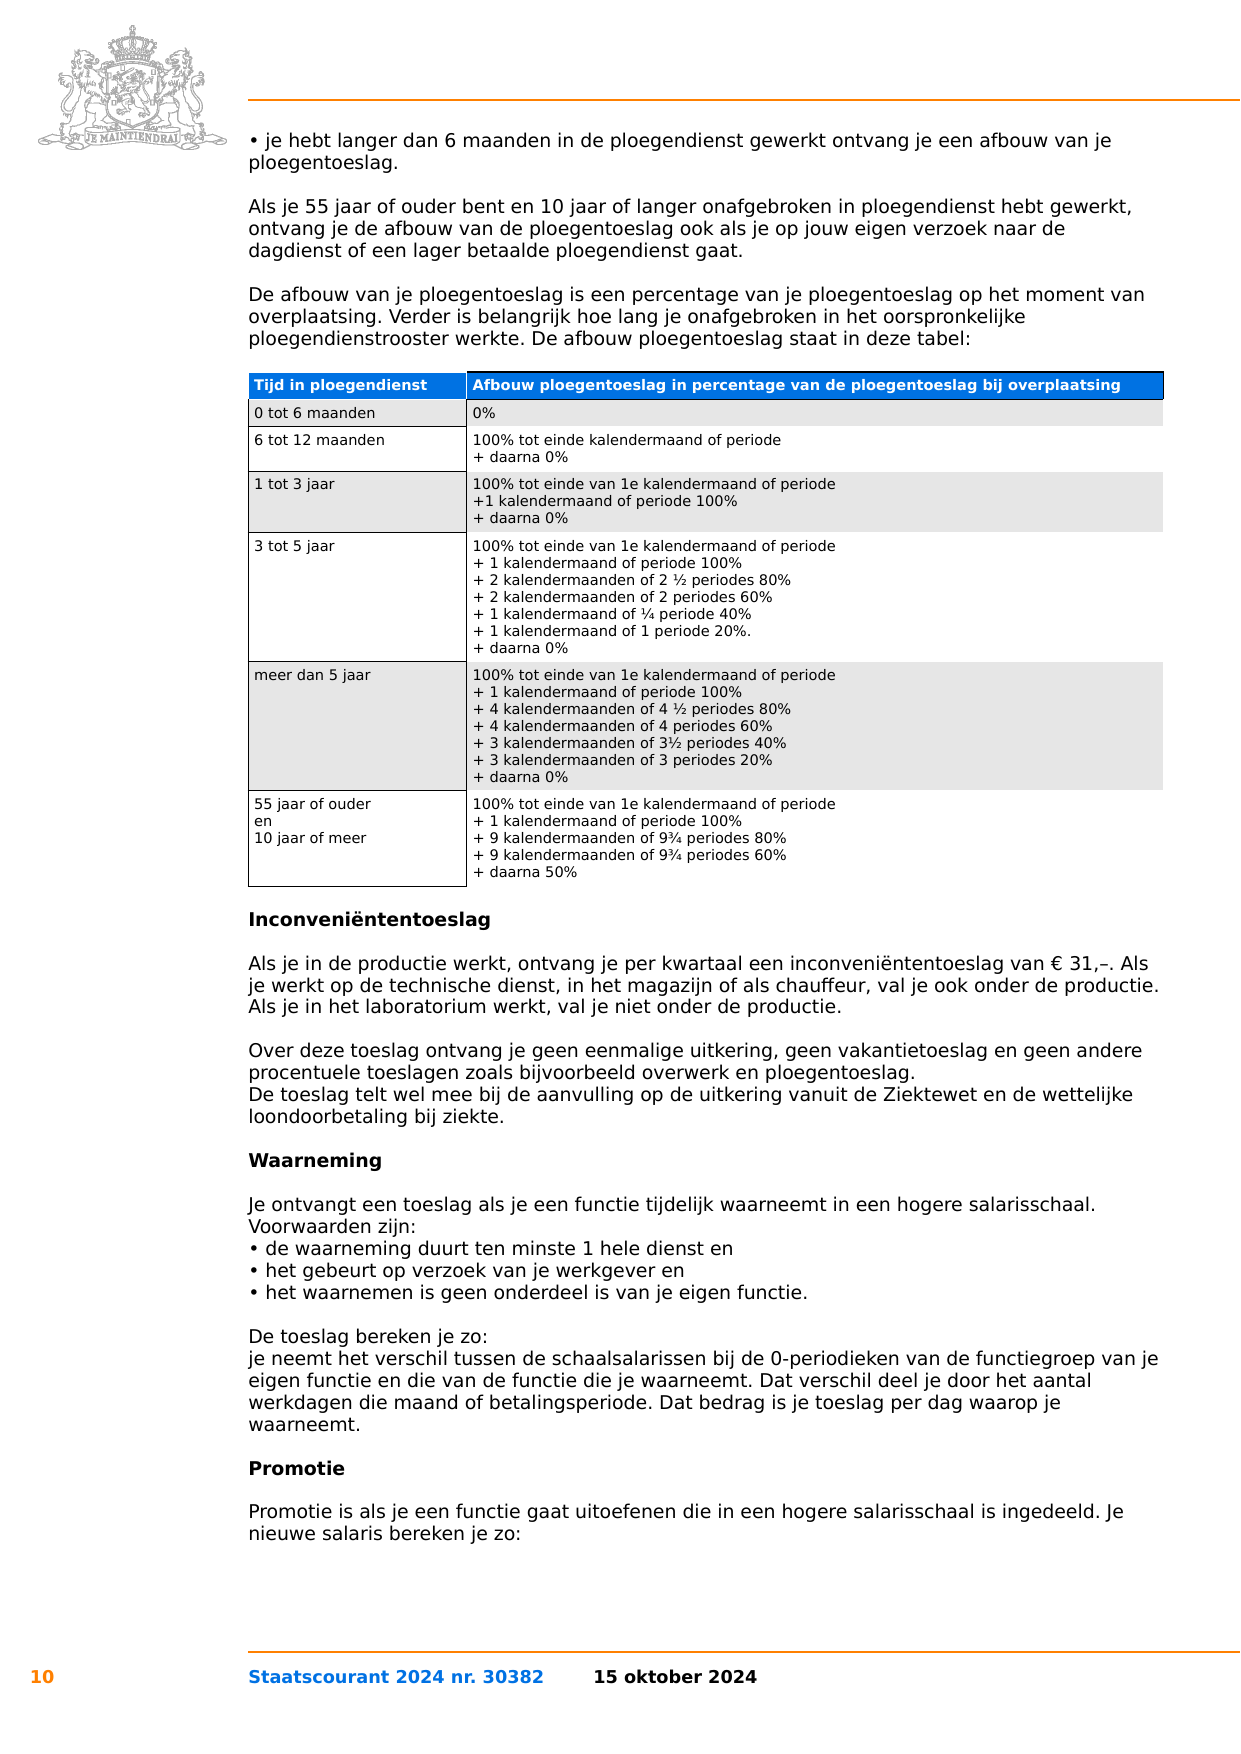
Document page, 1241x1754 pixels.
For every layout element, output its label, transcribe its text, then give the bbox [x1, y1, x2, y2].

table_cell 55 jaar of ouder en 10 jaar of meer [249, 791, 466, 886]
text Als je in de productie werkt, ontvang je per kwartaal een inconveniëntentoeslag van € 31,–. Als je werkt op de technische dienst, in het magazijn of als chauffeur, val je ook onder de productie. Als je in het laboratorium werkt, val je niet onder de productie. [248, 952, 1163, 1018]
text De toeslag bereken je zo: [248, 1326, 1163, 1348]
table_cell 1 tot 3 jaar [249, 472, 466, 532]
text je neemt het verschil tussen de schaalsalarissen bij de 0-periodieken van de functiegroep van je eigen functie en die van de functie die je waarneemt. Dat verschil deel je door het aantal werkdagen die maand of betalingsperiode. Dat bedrag is je toeslag per dag waarop je waarneemt. [248, 1348, 1163, 1436]
table_cell 0% [467, 400, 1163, 426]
subtitle Waarneming [248, 1150, 1163, 1172]
table_cell 6 tot 12 maanden [249, 427, 466, 471]
text Als je 55 jaar of ouder bent en 10 jaar of langer onafgebroken in ploegendienst hebt gewerkt, ontvang je de afbouw van de ploegentoeslag ook als je op jouw eigen verzoek naar de dagdienst of een lager betaalde ploegendienst gaat. [248, 196, 1163, 262]
table_cell 100% tot einde van 1e kalendermaand of periode + 1 kalendermaand of periode 100% + 4 kalendermaanden of 4 ½ periodes 80% + 4 kalendermaanden of 4 periodes 60% + 3 kalendermaanden of 3½ periodes 40% + 3 kalendermaanden of 3 periodes 20% + daarna 0% [467, 662, 1163, 790]
text De toeslag telt wel mee bij de aanvulling op de uitkering vanuit de Ziektewet en de wettelijke loondoorbetaling bij ziekte. [248, 1084, 1163, 1128]
text • je hebt langer dan 6 maanden in de ploegendienst gewerkt ontvang je een afbouw van je ploegentoeslag. [248, 130, 1163, 174]
table_cell meer dan 5 jaar [249, 662, 466, 790]
text Promotie is als je een functie gaat uitoefenen die in een hogere salarisschaal is ingedeeld. Je nieuwe salaris bereken je zo: [248, 1501, 1163, 1545]
table_cell 100% tot einde van 1e kalendermaand of periode + 1 kalendermaand of periode 100% + 9 kalendermaanden of 9¾ periodes 80% + 9 kalendermaanden of 9¾ periodes 60% + daarna 50% [467, 791, 1163, 886]
table_header Afbouw ploegentoeslag in percentage van de ploegentoeslag bij overplaatsing [467, 373, 1163, 399]
subtitle Promotie [248, 1457, 1163, 1479]
table_cell 100% tot einde kalendermaand of periode + daarna 0% [467, 427, 1163, 471]
text • het waarnemen is geen onderdeel is van je eigen functie. [248, 1282, 1163, 1304]
text Je ontvangt een toeslag als je een functie tijdelijk waarneemt in een hogere salarisschaal. Voorwaarden zijn: [248, 1194, 1163, 1238]
table_cell 100% tot einde van 1e kalendermaand of periode + 1 kalendermaand of periode 100% + 2 kalendermaanden of 2 ½ periodes 80% + 2 kalendermaanden of 2 periodes 60% + 1 kalendermaand of ¼ periode 40% + 1 kalendermaand of 1 periode 20%. + daarna 0% [467, 533, 1163, 661]
table_header Tijd in ploegendienst [249, 373, 466, 399]
table_cell 0 tot 6 maanden [249, 400, 466, 426]
subtitle Inconveniëntentoeslag [248, 909, 1163, 931]
table_cell 3 tot 5 jaar [249, 533, 466, 661]
table_cell 100% tot einde van 1e kalendermaand of periode +1 kalendermaand of periode 100% + daarna 0% [467, 472, 1163, 532]
text • de waarneming duurt ten minste 1 hele dienst en [248, 1238, 1163, 1260]
picture [38, 25, 227, 150]
text Over deze toeslag ontvang je geen eenmalige uitkering, geen vakantietoeslag en geen andere procentuele toeslagen zoals bijvoorbeeld overwerk en ploegentoeslag. [248, 1040, 1163, 1084]
text De afbouw van je ploegentoeslag is een percentage van je ploegentoeslag op het moment van overplaatsing. Verder is belangrijk hoe lang je onafgebroken in het oorspronkelijke ploegendienstrooster werkte. De afbouw ploegentoeslag staat in deze tabel: [248, 283, 1163, 349]
text • het gebeurt op verzoek van je werkgever en [248, 1260, 1163, 1282]
